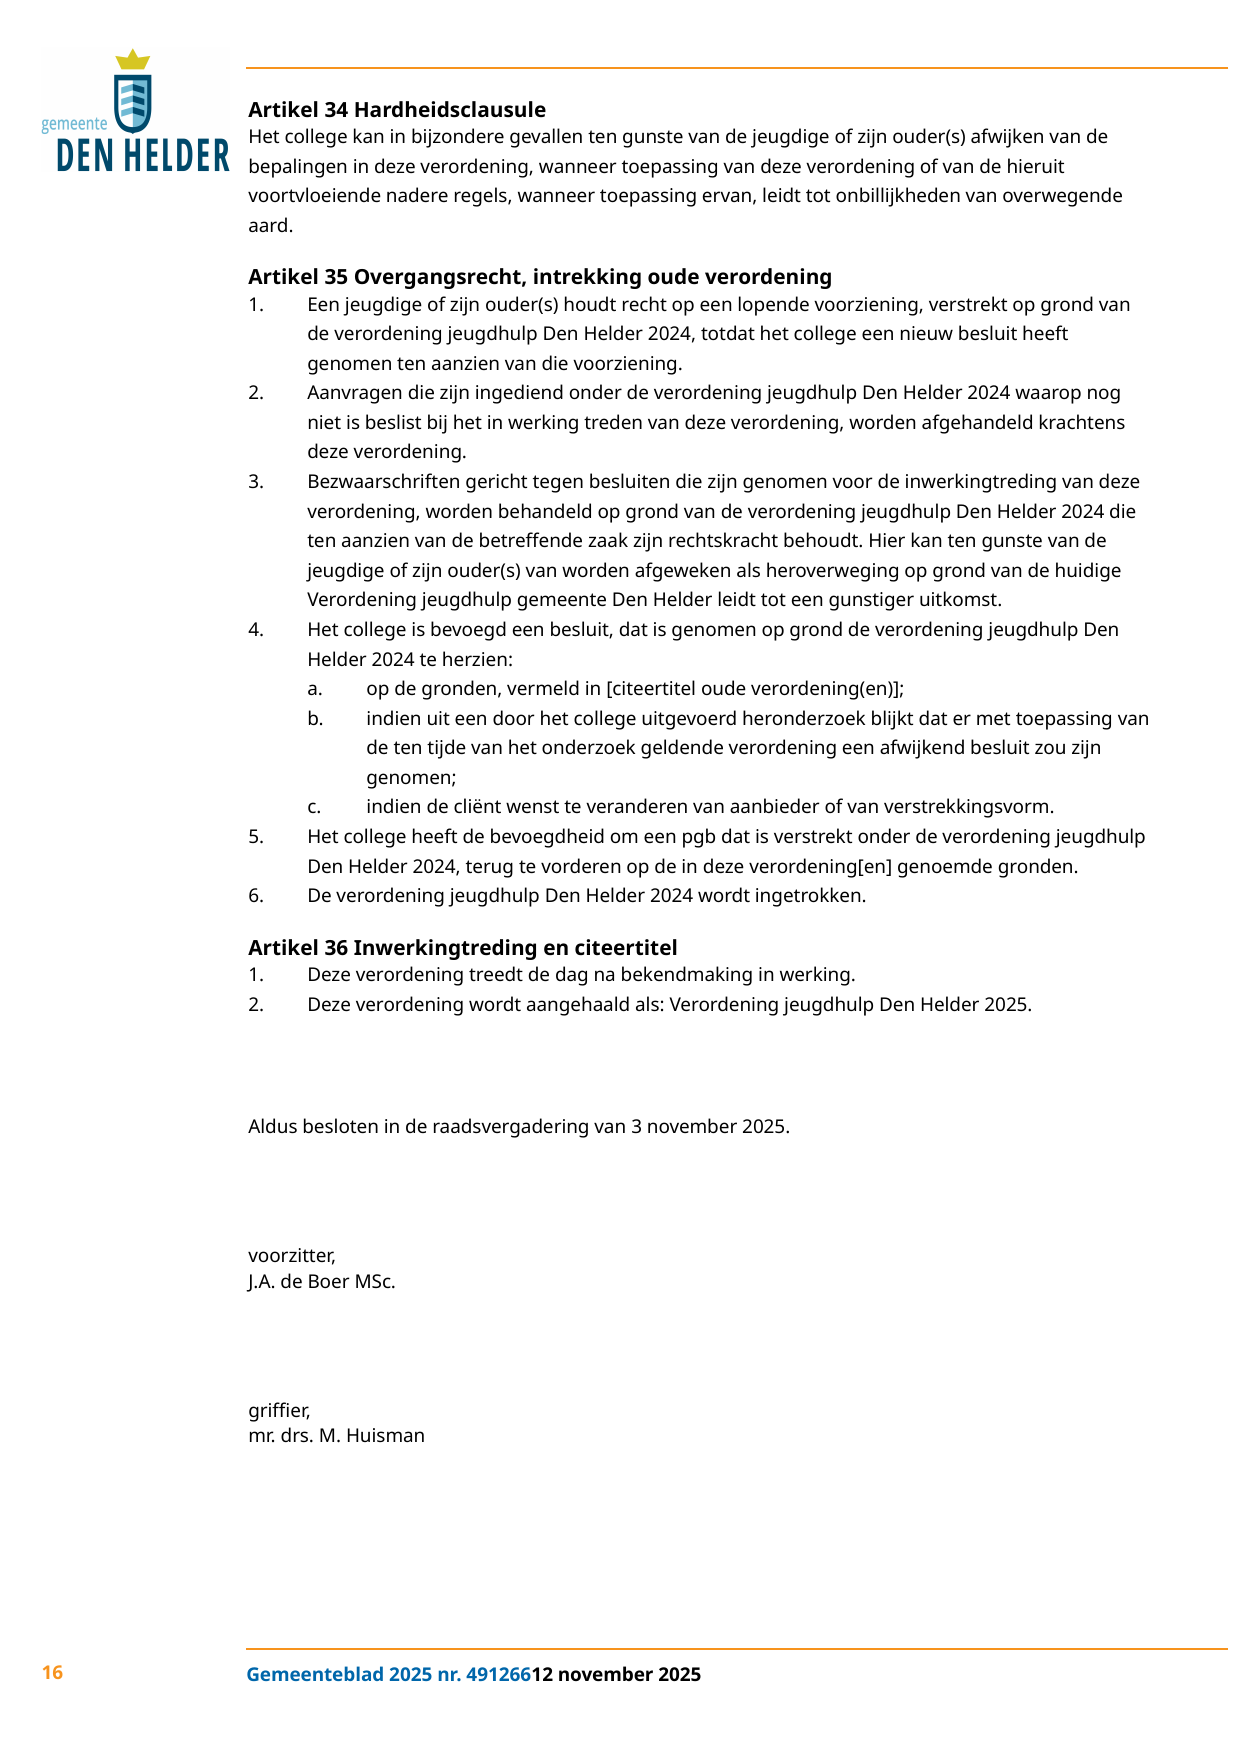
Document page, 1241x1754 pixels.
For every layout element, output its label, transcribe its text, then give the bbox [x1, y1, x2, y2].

text J.A. de Boer MSc. [248, 1268, 1152, 1294]
list Bezwaarschriften gericht tegen besluiten die zijn genomen voor de inwerkingtreding van deze verordening, worden behandeld op grond van de verordening jeugdhulp Den Helder 2024 die ten aanzien van de betreffende zaak zijn rechtskracht behoudt. Hier kan ten gunste van de jeugdige of zijn ouder(s) van worden afgeweken als heroverweging op grond van de huidige Verordening jeugdhulp gemeente Den Helder leidt tot een gunstiger uitkomst. [248, 468, 1152, 612]
list Aanvragen die zijn ingediend onder de verordening jeugdhulp Den Helder 2024 waarop nog niet is beslist bij het in werking treden van deze verordening, worden afgehandeld krachtens deze verordening. [248, 379, 1152, 464]
picture [63, 144, 68, 165]
list indien uit een door het college uitgevoerd heronderzoek blijkt dat er met toepassing van de ten tijde van het onderzoek geldende verordening een afwijkend besluit zou zijn genomen; [307, 705, 1152, 790]
text Artikel 36 Inwerkingtreding en citeertitel [248, 933, 1152, 961]
picture [100, 154, 106, 172]
list Het college is bevoegd een besluit, dat is genomen op grond de verordening jeugdhulp Den Helder 2024 te herzien: [248, 616, 1152, 672]
picture [182, 144, 187, 165]
list Deze verordening treedt de dag na bekendmaking in werking. [248, 961, 1152, 987]
text mr. drs. M. Huisman [248, 1422, 1152, 1448]
text voorzitter, [248, 1242, 1152, 1268]
list op de gronden, vermeld in [citeertitel oude verordening(en)]; [307, 675, 1152, 701]
text griffier, [248, 1397, 1152, 1422]
text Artikel 35 Overgangsrecht, intrekking oude verordening [248, 262, 1152, 291]
list indien de cliënt wenst te veranderen van aanbieder of van verstrekkingsvorm. [307, 794, 1152, 819]
text Het college kan in bijzondere gevallen ten gunste van de jeugdige of zijn ouder(s) afwijken van de bepalingen in deze verordening, wanneer toepassing van deze verordening of van de hieruit voortvloeiende nadere regels, wanneer toepassing ervan, leidt tot onbillijkheden van overwegende aard. [248, 123, 1152, 238]
list Het college heeft de bevoegdheid om een pgb dat is verstrekt onder de verordening jeugdhulp Den Helder 2024, terug te vorderen op de in deze verordening[en] genoemde gronden. [248, 823, 1152, 879]
picture [220, 160, 224, 172]
list De verordening jeugdhulp Den Helder 2024 wordt ingetrokken. [248, 882, 1152, 908]
picture [41, 47, 231, 172]
text Artikel 34 Hardheidsclausule [248, 95, 1152, 123]
list Een jeugdige of zijn ouder(s) houdt recht op een lopende voorziening, verstrekt op grond van de verordening jeugdhulp Den Helder 2024, totdat het college een nieuw besluit heeft genomen ten aanzien van die voorziening. [248, 291, 1152, 376]
text Aldus besloten in de raadsvergadering van 3 november 2025. [248, 1114, 1152, 1139]
list Deze verordening wordt aangehaald als: Verordening jeugdhulp Den Helder 2025. [248, 991, 1152, 1017]
picture [130, 157, 135, 172]
